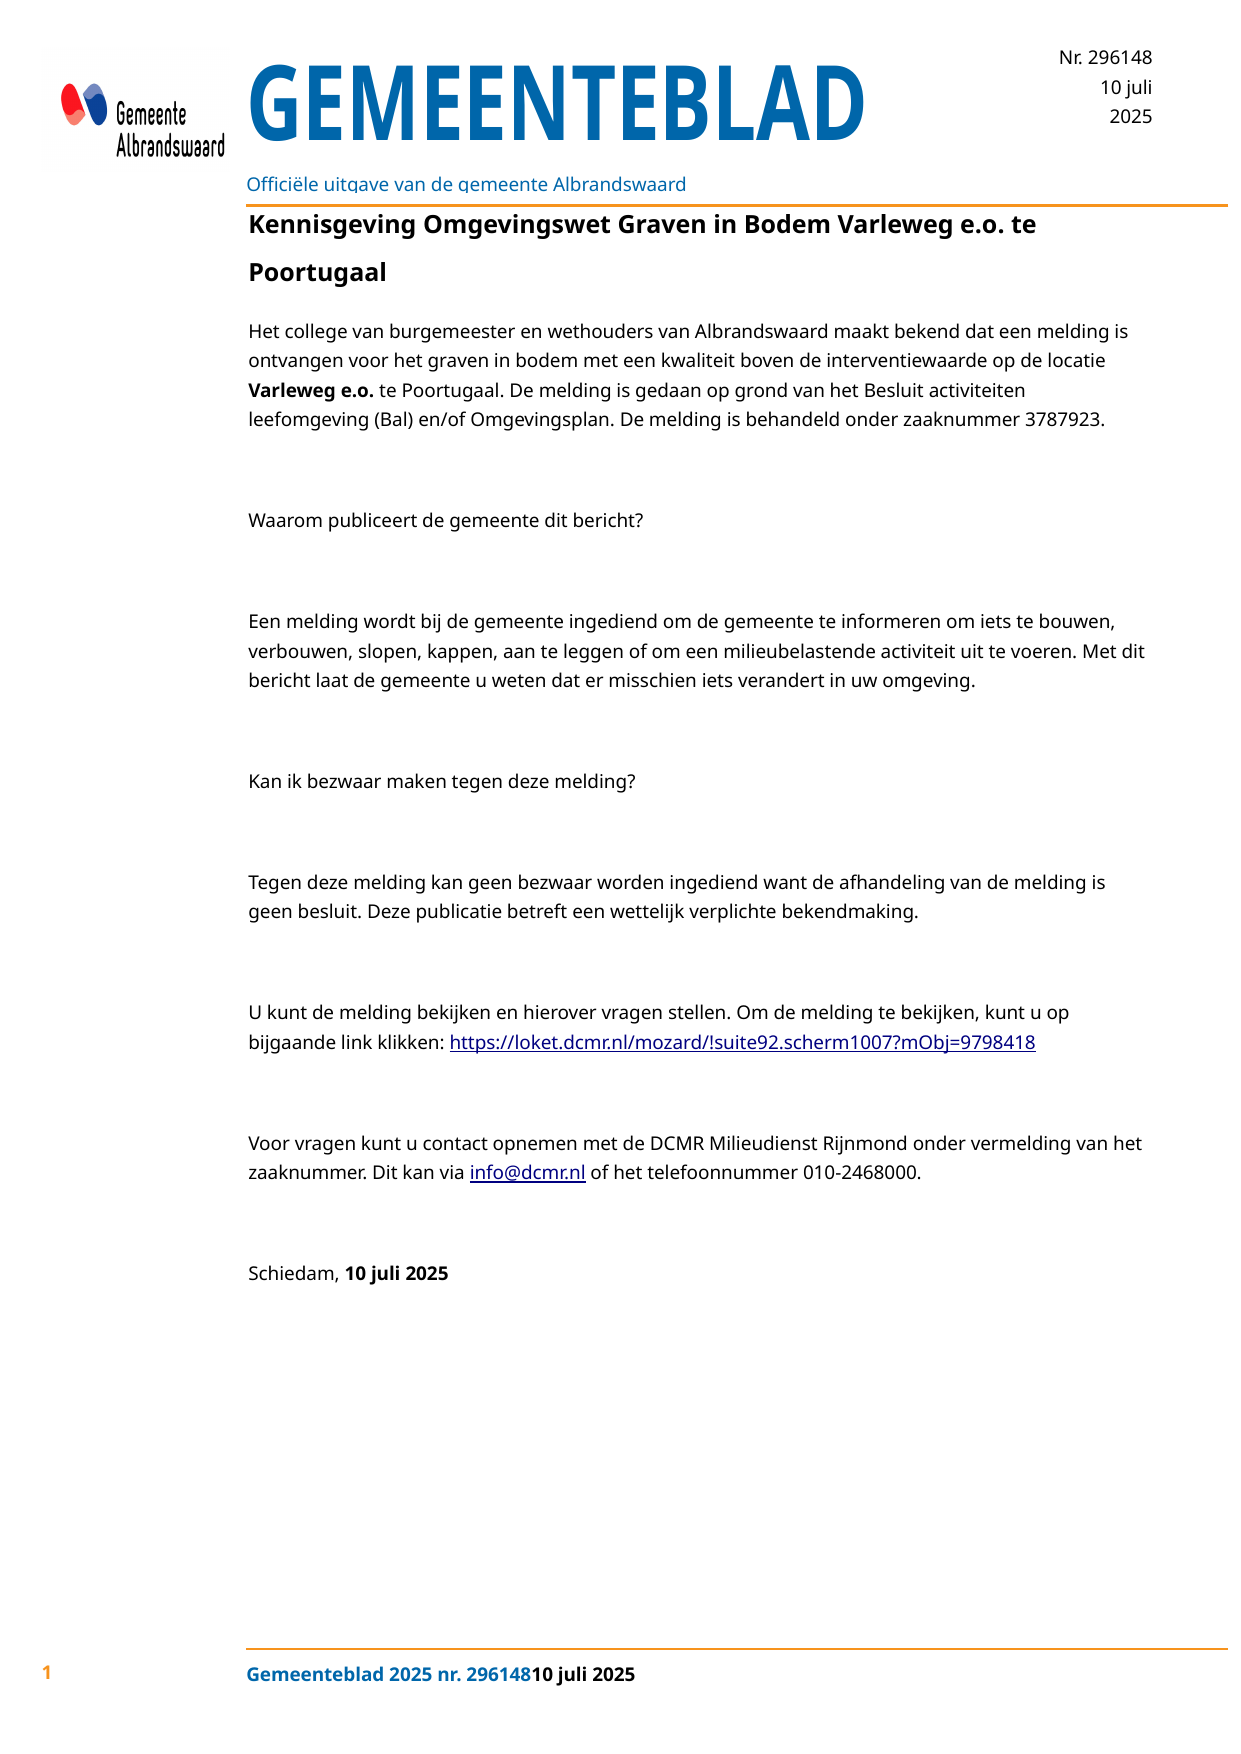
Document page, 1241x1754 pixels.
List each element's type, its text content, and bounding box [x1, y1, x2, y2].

text Voor vragen kunt u contact opnemen met de DCMR Milieudienst Rijnmond onder vermelding van het zaaknummer. Dit kan via info@dcmr.nl of het telefoonnummer 010-2468000. [248, 1130, 1152, 1185]
text U kunt de melding bekijken en hierover vragen stellen. Om de melding te bekijken, kunt u op bijgaande link klikken: https://loket.dcmr.nl/mozard/!suite92.scherm1007?mObj=9798418 [248, 999, 1152, 1055]
text Kennisgeving Omgevingswet Graven in Bodem Varleweg e.o. te Poortugaal [248, 207, 1152, 288]
picture [41, 47, 231, 172]
text Schiedam, 10 juli 2025 [248, 1260, 1152, 1286]
text Kan ik bezwaar maken tegen deze melding? [248, 768, 1152, 794]
text Een melding wordt bij de gemeente ingediend om de gemeente te informeren om iets te bouwen, verbouwen, slopen, kappen, aan te leggen of om een milieubelastende activiteit uit te voeren. Met dit bericht laat de gemeente u weten dat er misschien iets verandert in uw omgeving. [248, 608, 1152, 693]
text Het college van burgemeester en wethouders van Albrandswaard maakt bekend dat een melding is ontvangen voor het graven in bodem met een kwaliteit boven de interventiewaarde op de locatie Varleweg e.o. te Poortugaal. De melding is gedaan op grond van het Besluit activiteiten leefomgeving (Bal) en/of Omgevingsplan. De melding is behandeld onder zaaknummer 3787923. [248, 318, 1152, 432]
text Tegen deze melding kan geen bezwaar worden ingediend want de afhandeling van de melding is geen besluit. Deze publicatie betreft een wettelijk verplichte bekendmaking. [248, 869, 1152, 924]
text Waarom publiceert de gemeente dit bericht? [248, 507, 1152, 533]
